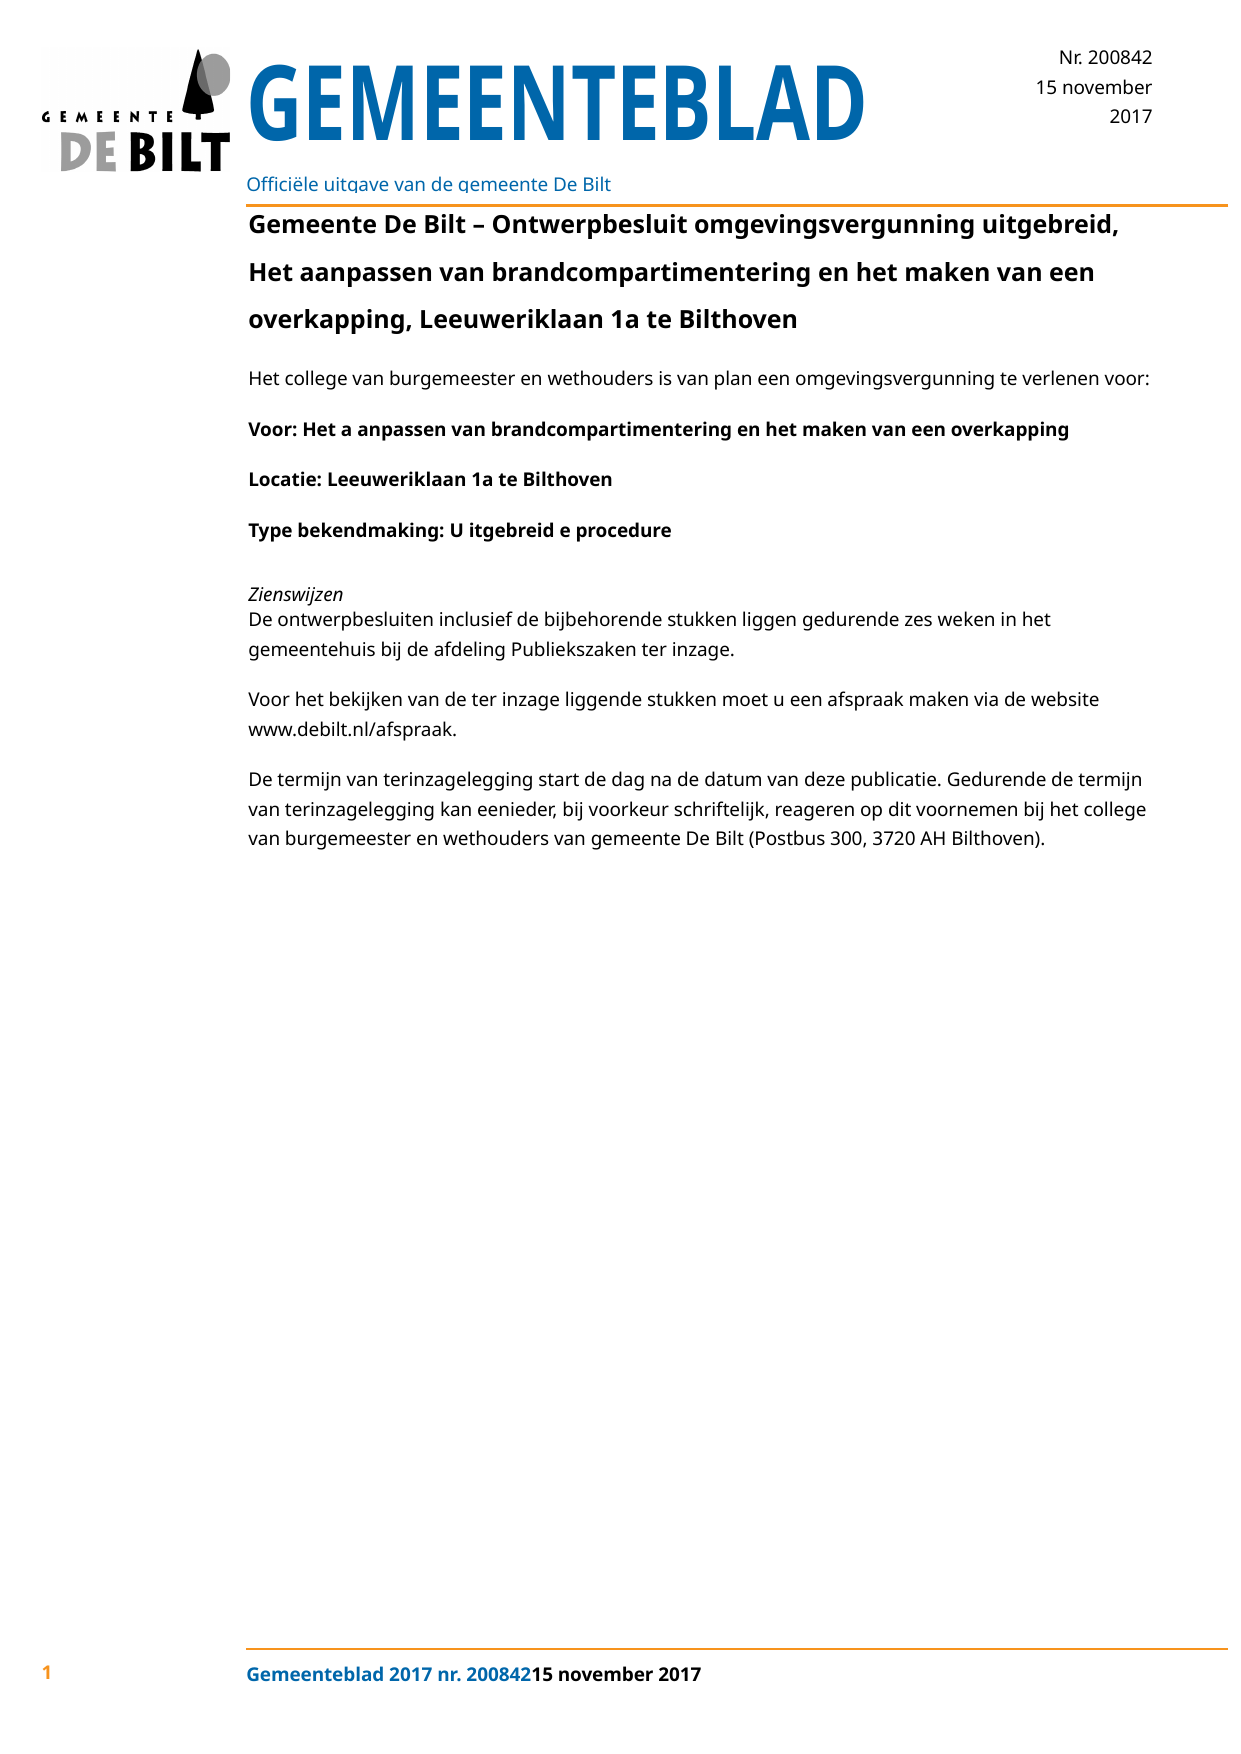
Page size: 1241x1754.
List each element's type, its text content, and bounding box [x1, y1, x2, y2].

text Type bekendmaking: U itgebreid e procedure [248, 517, 1152, 542]
picture [41, 47, 231, 172]
text Voor: Het a anpassen van brandcompartimentering en het maken van een overkapping [248, 416, 1152, 442]
text Zienswijzen [248, 581, 1152, 606]
text Voor het bekijken van de ter inzage liggende stukken moet u een afspraak maken via de website www.debilt.nl/afspraak. [248, 686, 1152, 742]
text Locatie: Leeuweriklaan 1a te Bilthoven [248, 466, 1152, 492]
text Gemeente De Bilt – Ontwerpbesluit omgevingsvergunning uitgebreid, Het aanpassen van brandcompartimentering en het maken van een overkapping, Leeuweriklaan 1a te Bilthoven [248, 207, 1152, 336]
text Het college van burgemeester en wethouders is van plan een omgevingsvergunning te verlenen voor: [248, 366, 1152, 391]
text De ontwerpbesluiten inclusief de bijbehorende stukken liggen gedurende zes weken in het gemeentehuis bij de afdeling Publiekszaken ter inzage. [248, 606, 1152, 662]
text De termijn van terinzagelegging start de dag na de datum van deze publicatie. Gedurende de termijn van terinzagelegging kan eenieder, bij voorkeur schriftelijk, reageren op dit voornemen bij het college van burgemeester en wethouders van gemeente De Bilt (Postbus 300, 3720 AH Bilthoven). [248, 766, 1152, 851]
